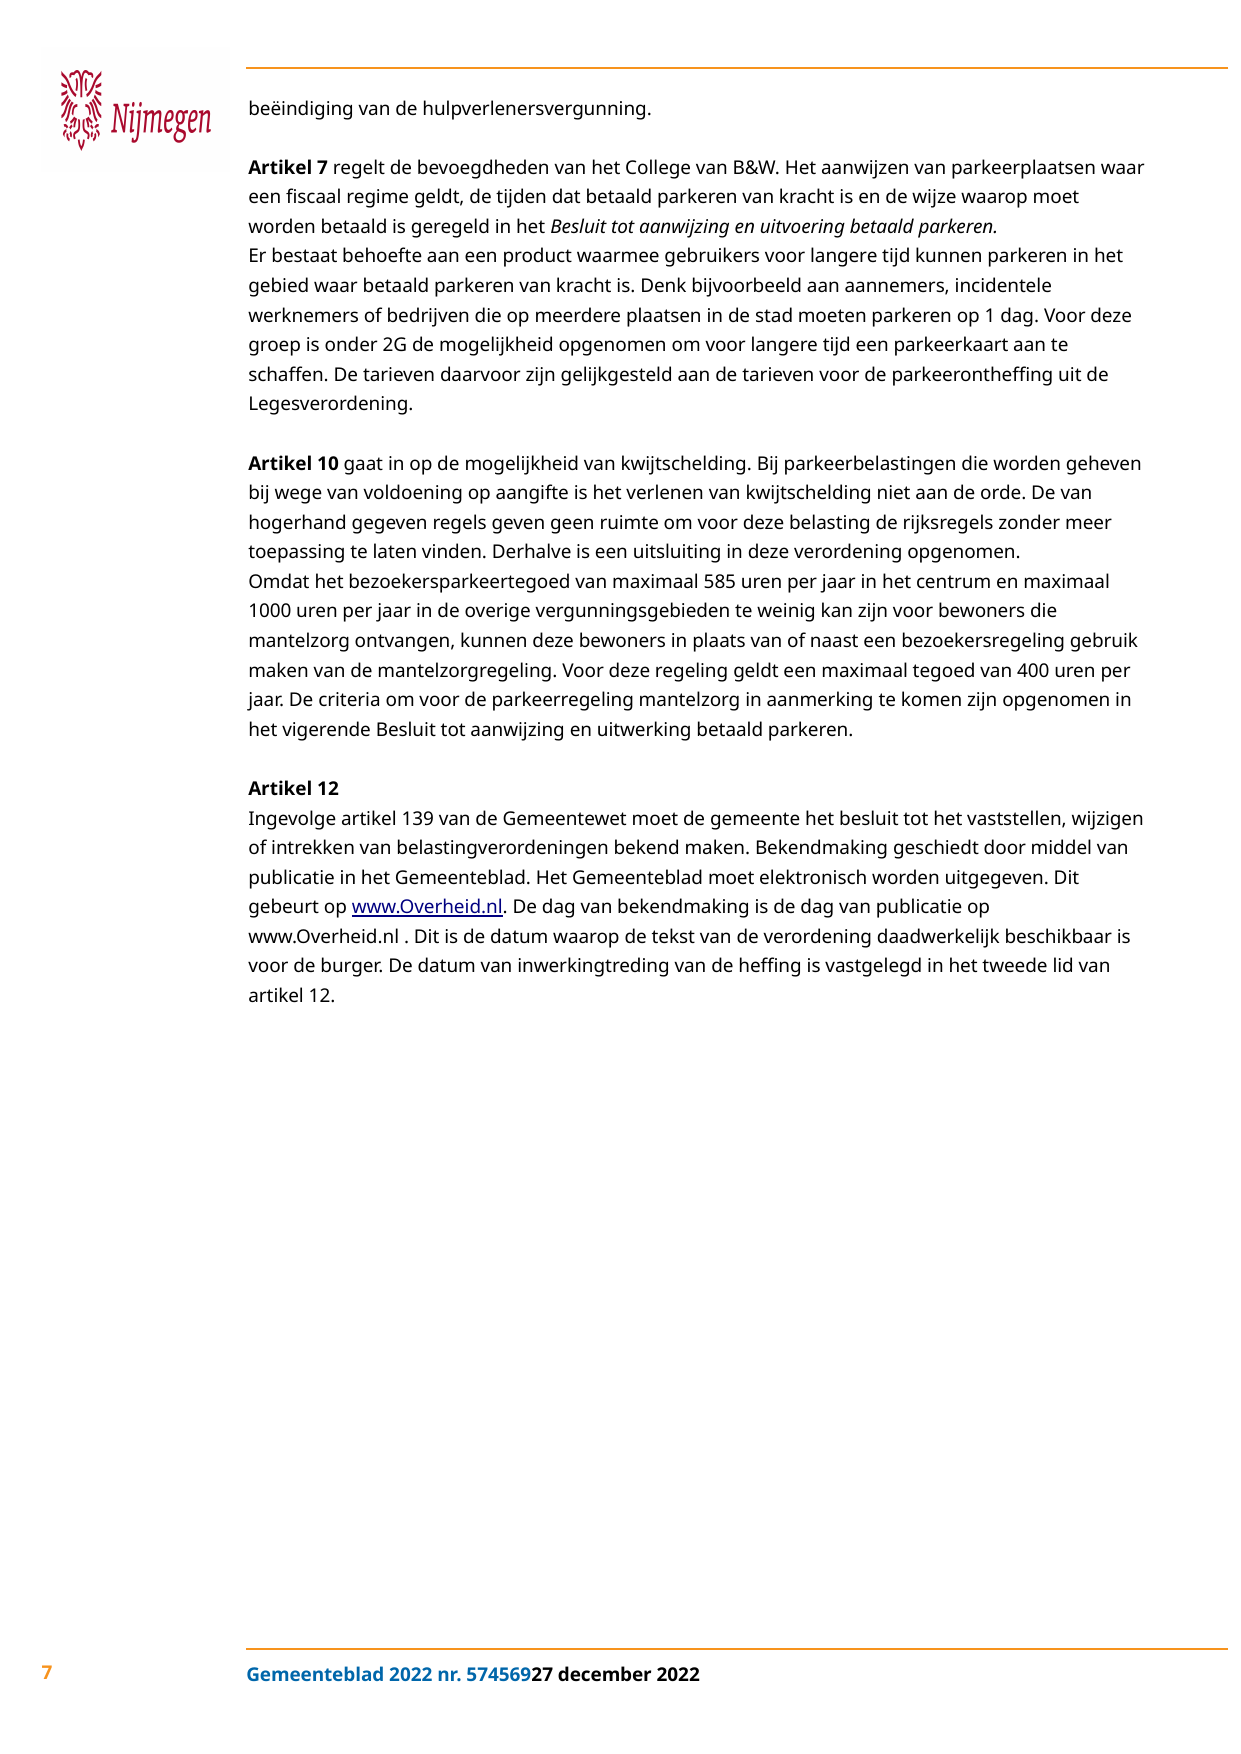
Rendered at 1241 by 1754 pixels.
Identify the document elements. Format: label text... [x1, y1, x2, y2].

text Er bestaat behoefte aan een product waarmee gebruikers voor langere tijd kunnen parkeren in het gebied waar betaald parkeren van kracht is. Denk bijvoorbeeld aan aannemers, incidentele werknemers of bedrijven die op meerdere plaatsen in de stad moeten parkeren op 1 dag. Voor deze groep is onder 2G de mogelijkheid opgenomen om voor langere tijd een parkeerkaart aan te schaffen. De tarieven daarvoor zijn gelijkgesteld aan de tarieven voor de parkeerontheffing uit de Legesverordening. [248, 243, 1152, 416]
text Artikel 7 regelt de bevoegdheden van het College van B&W. Het aanwijzen van parkeerplaatsen waar een fiscaal regime geldt, de tijden dat betaald parkeren van kracht is en de wijze waarop moet worden betaald is geregeld in het Besluit tot aanwijzing en uitvoering betaald parkeren. [248, 154, 1152, 239]
text beëindiging van de hulpverlenersvergunning. [248, 95, 1152, 121]
text Artikel 12 [248, 775, 1152, 801]
text Omdat het bezoekersparkeertegoed van maximaal 585 uren per jaar in het centrum en maximaal 1000 uren per jaar in de overige vergunningsgebieden te weinig kan zijn voor bewoners die mantelzorg ontvangen, kunnen deze bewoners in plaats van of naast een bezoekersregeling gebruik maken van de mantelzorgregeling. Voor deze regeling geldt een maximaal tegoed van 400 uren per jaar. De criteria om voor de parkeerregeling mantelzorg in aanmerking te komen zijn opgenomen in het vigerende Besluit tot aanwijzing en uitwerking betaald parkeren. [248, 568, 1152, 742]
text Ingevolge artikel 139 van de Gemeentewet moet de gemeente het besluit tot het vaststellen, wijzigen of intrekken van belastingverordeningen bekend maken. Bekendmaking geschiedt door middel van publicatie in het Gemeenteblad. Het Gemeenteblad moet elektronisch worden uitgegeven. Dit gebeurt op www.Overheid.nl. De dag van bekendmaking is de dag van publicatie op www.Overheid.nl . Dit is de datum waarop de tekst van de verordening daadwerkelijk beschikbaar is voor de burger. De datum van inwerkingtreding van de heffing is vastgelegd in het tweede lid van artikel 12. [248, 805, 1152, 1008]
picture [41, 47, 231, 172]
text Artikel 10 gaat in op de mogelijkheid van kwijtschelding. Bij parkeerbelastingen die worden geheven bij wege van voldoening op aangifte is het verlenen van kwijtschelding niet aan de orde. De van hogerhand gegeven regels geven geen ruimte om voor deze belasting de rijksregels zonder meer toepassing te laten vinden. Derhalve is een uitsluiting in deze verordening opgenomen. [248, 450, 1152, 564]
